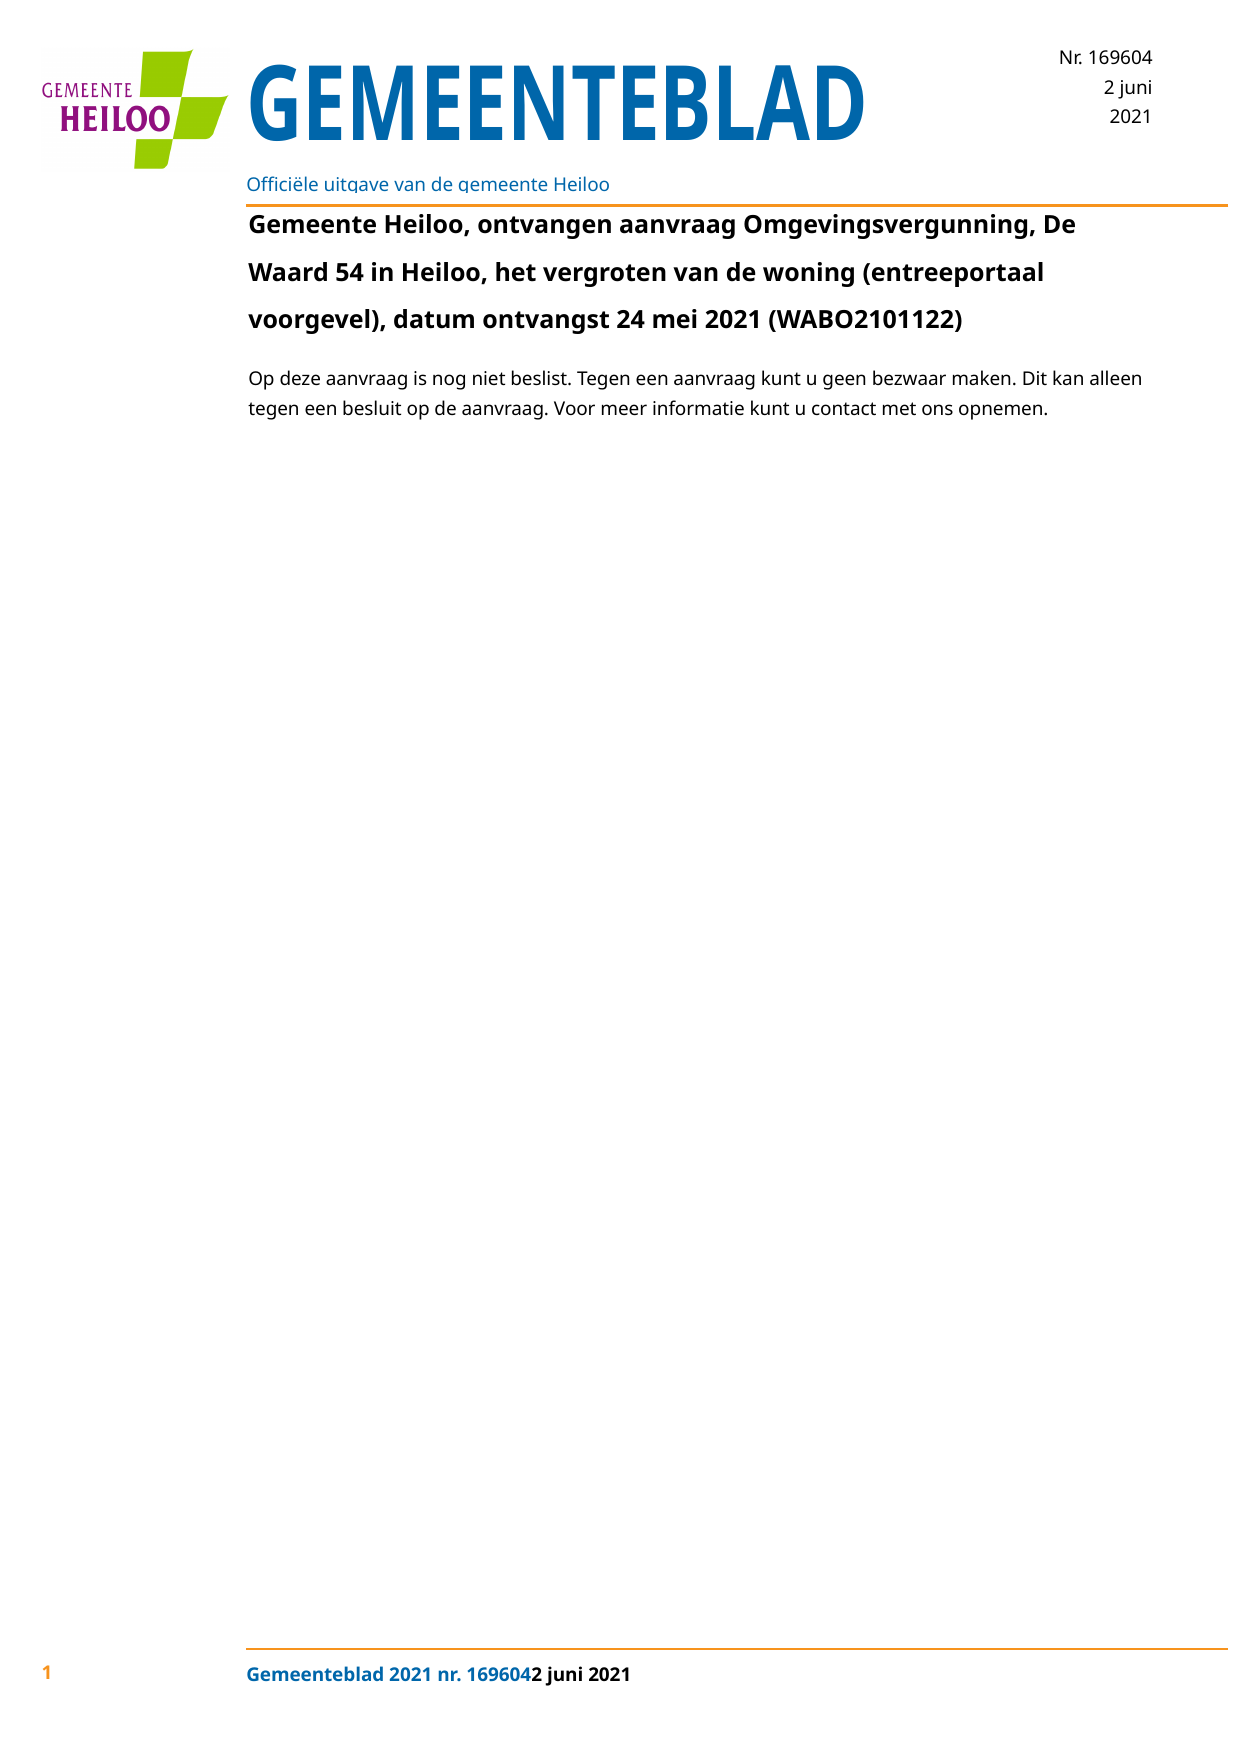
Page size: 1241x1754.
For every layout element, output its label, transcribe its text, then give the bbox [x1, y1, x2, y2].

text Gemeente Heiloo, ontvangen aanvraag Omgevingsvergunning, De Waard 54 in Heiloo, het vergroten van de woning (entreeportaal voorgevel), datum ontvangst 24 mei 2021 (WABO2101122) [248, 207, 1152, 336]
picture [41, 47, 231, 172]
text Op deze aanvraag is nog niet beslist. Tegen een aanvraag kunt u geen bezwaar maken. Dit kan alleen tegen een besluit op de aanvraag. Voor meer informatie kunt u contact met ons opnemen. [248, 366, 1152, 421]
